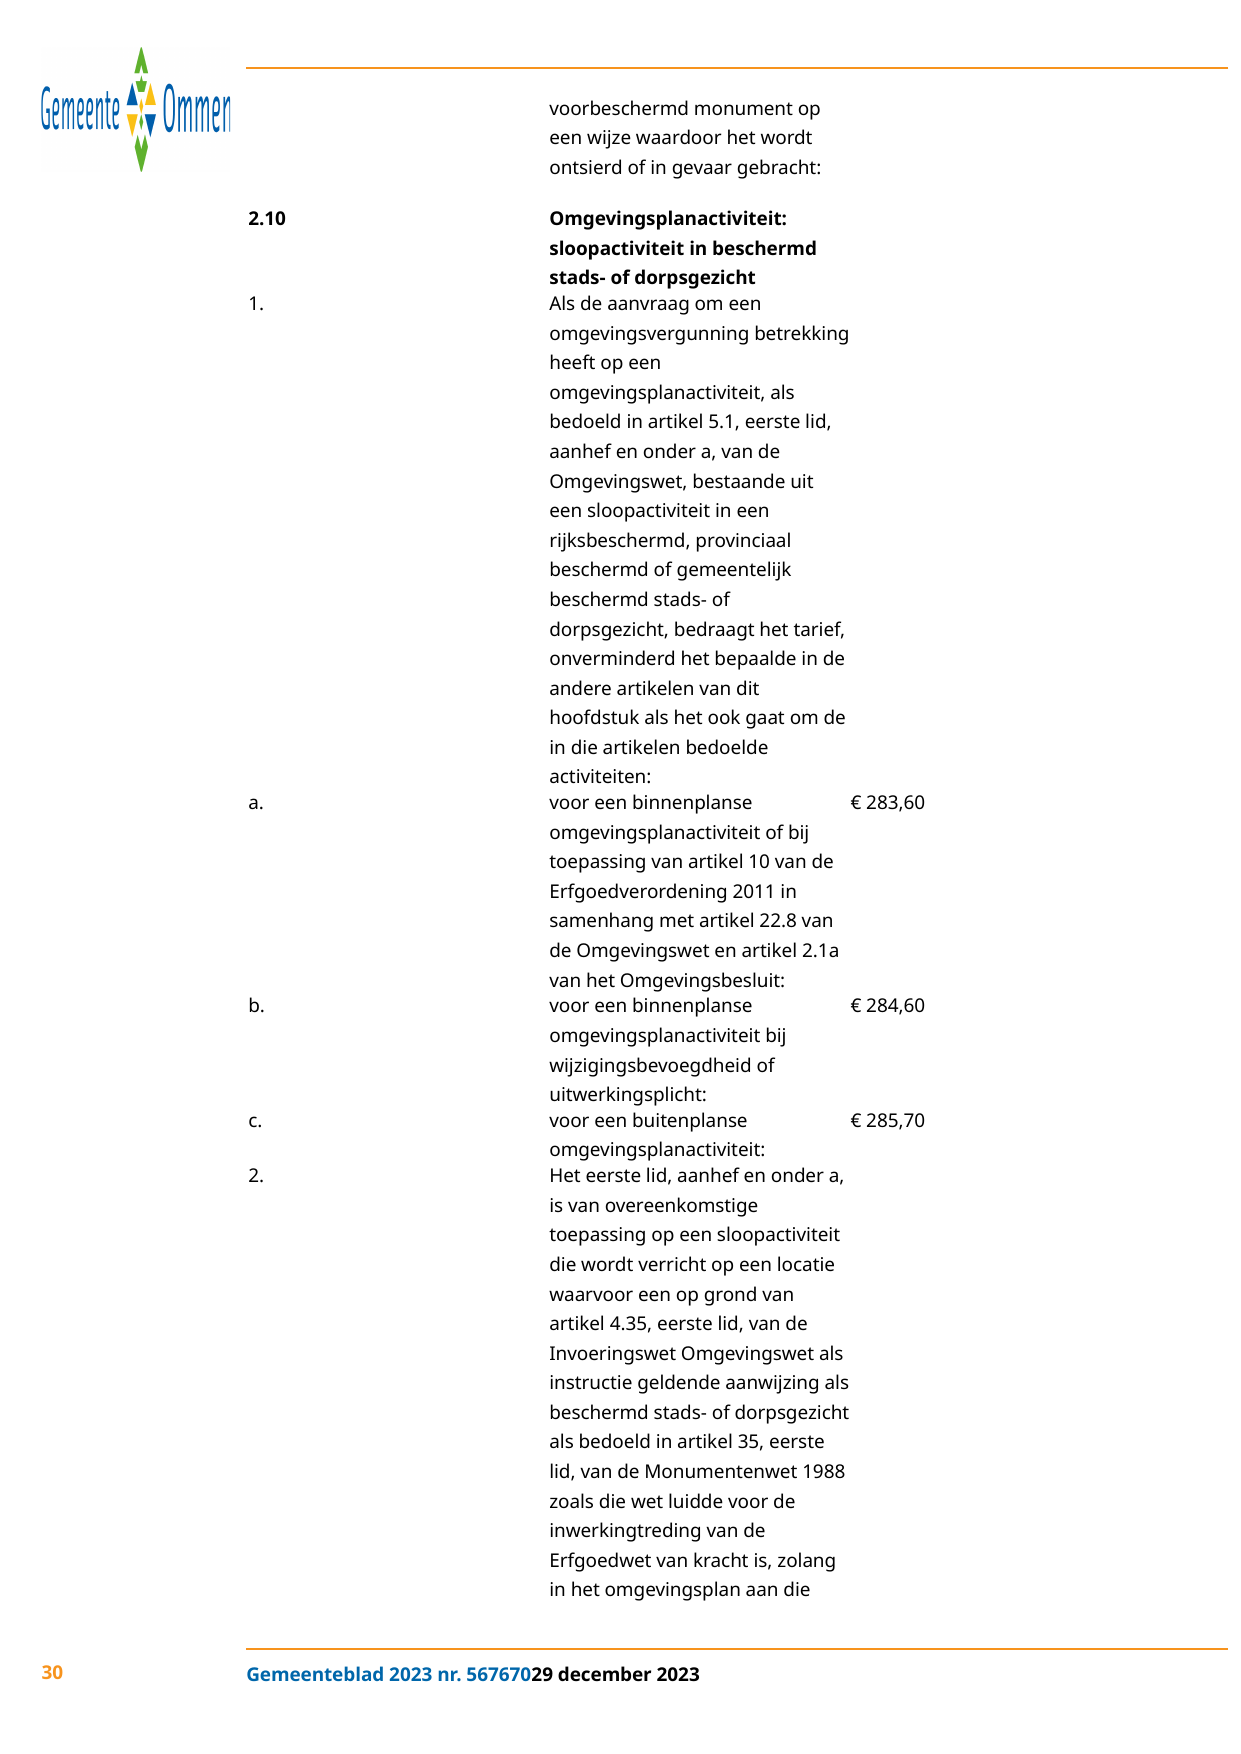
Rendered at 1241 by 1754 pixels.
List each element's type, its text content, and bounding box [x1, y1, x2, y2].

table_cell 2. [248, 1163, 549, 1602]
table_cell a. [248, 789, 549, 993]
table_cell [248, 180, 549, 205]
table_cell b. [248, 993, 549, 1107]
table_cell [549, 180, 850, 205]
table_cell 2.10 [248, 205, 549, 290]
table_cell voor een binnenplanse omgevingsplanactiviteit of bij toepassing van artikel 10 van de Erfgoedverordening 2011 in samenhang met artikel 22.8 van de Omgevingswet en artikel 2.1a van het Omgevingsbesluit: [549, 789, 850, 993]
table_cell [850, 95, 1152, 180]
table_cell [248, 95, 549, 180]
table_cell c. [248, 1107, 549, 1162]
table_cell [850, 205, 1152, 290]
table_cell € 285,70 [850, 1107, 1152, 1162]
table_cell voorbeschermd monument op een wijze waardoor het wordt ontsierd of in gevaar gebracht: [549, 95, 850, 180]
table_cell [850, 1163, 1152, 1602]
table_cell voor een binnenplanse omgevingsplanactiviteit bij wijzigingsbevoegdheid of uitwerkingsplicht: [549, 993, 850, 1107]
table_cell [850, 180, 1152, 205]
table_cell Het eerste lid, aanhef en onder a, is van overeenkomstige toepassing op een sloopactiviteit die wordt verricht op een locatie waarvoor een op grond van artikel 4.35, eerste lid, van de Invoeringswet Omgevingswet als instructie geldende aanwijzing als beschermd stads- of dorpsgezicht als bedoeld in artikel 35, eerste lid, van de Monumentenwet 1988 zoals die wet luidde voor de inwerkingtreding van de Erfgoedwet van kracht is, zolang in het omgevingsplan aan die [549, 1163, 850, 1602]
table_cell € 284,60 [850, 993, 1152, 1107]
table_cell voor een buitenplanse omgevingsplanactiviteit: [549, 1107, 850, 1162]
table_cell € 283,60 [850, 789, 1152, 993]
table_cell Als de aanvraag om een omgevingsvergunning betrekking heeft op een omgevingsplanactiviteit, als bedoeld in artikel 5.1, eerste lid, aanhef en onder a, van de Omgevingswet, bestaande uit een sloopactiviteit in een rijksbeschermd, provinciaal beschermd of gemeentelijk beschermd stads- of dorpsgezicht, bedraagt het tarief, onverminderd het bepaalde in de andere artikelen van dit hoofdstuk als het ook gaat om de in die artikelen bedoelde activiteiten: [549, 290, 850, 789]
picture [41, 47, 231, 172]
table_cell Omgevingsplanactiviteit: sloopactiviteit in beschermd stads- of dorpsgezicht [549, 205, 850, 290]
table_cell [850, 290, 1152, 789]
table_cell 1. [248, 290, 549, 789]
